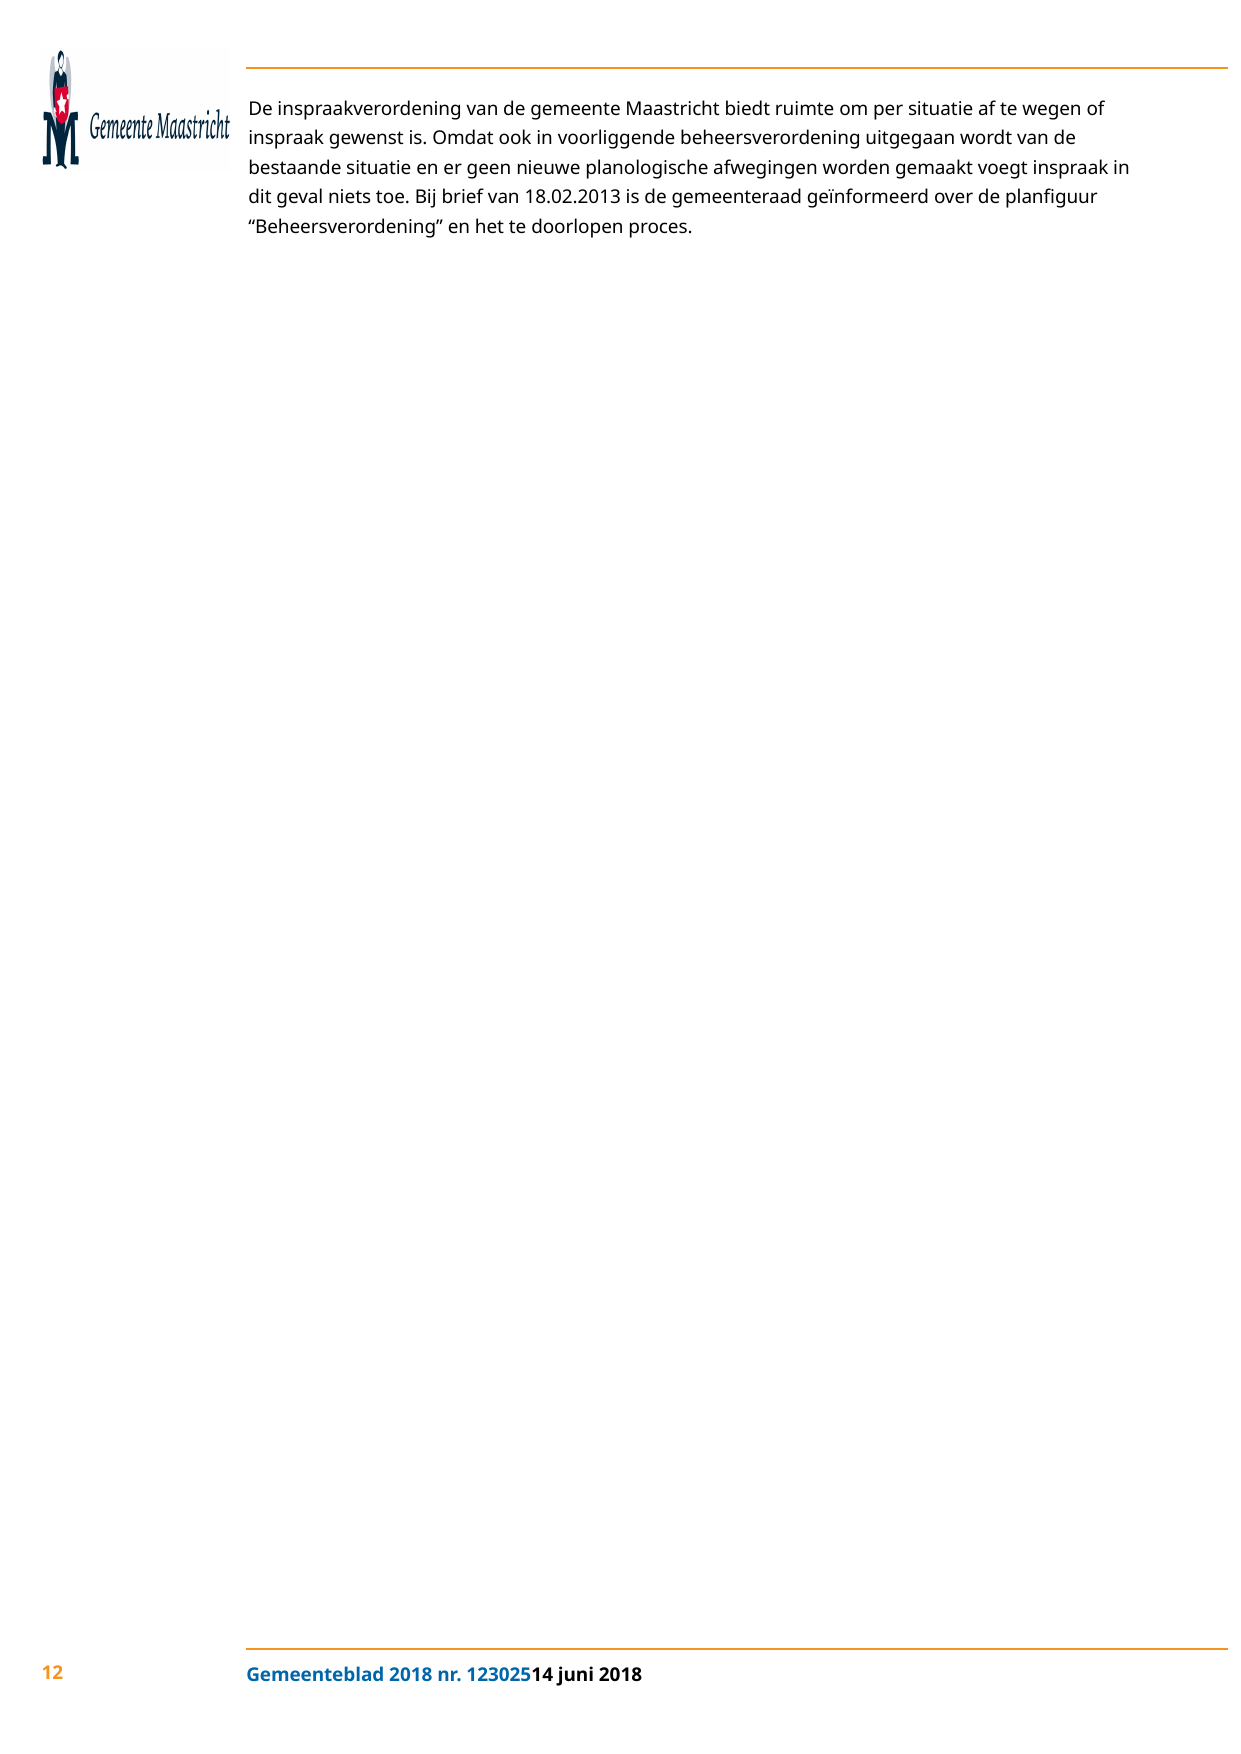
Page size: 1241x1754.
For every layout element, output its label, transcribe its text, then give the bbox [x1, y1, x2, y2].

text De inspraakverordening van de gemeente Maastricht biedt ruimte om per situatie af te wegen of inspraak gewenst is. Omdat ook in voorliggende beheersverordening uitgegaan wordt van de bestaande situatie en er geen nieuwe planologische afwegingen worden gemaakt voegt inspraak in dit geval niets toe. Bij brief van 18.02.2013 is de gemeenteraad geïnformeerd over de planfiguur “Beheersverordening” en het te doorlopen proces. [248, 95, 1152, 239]
picture [41, 47, 231, 172]
